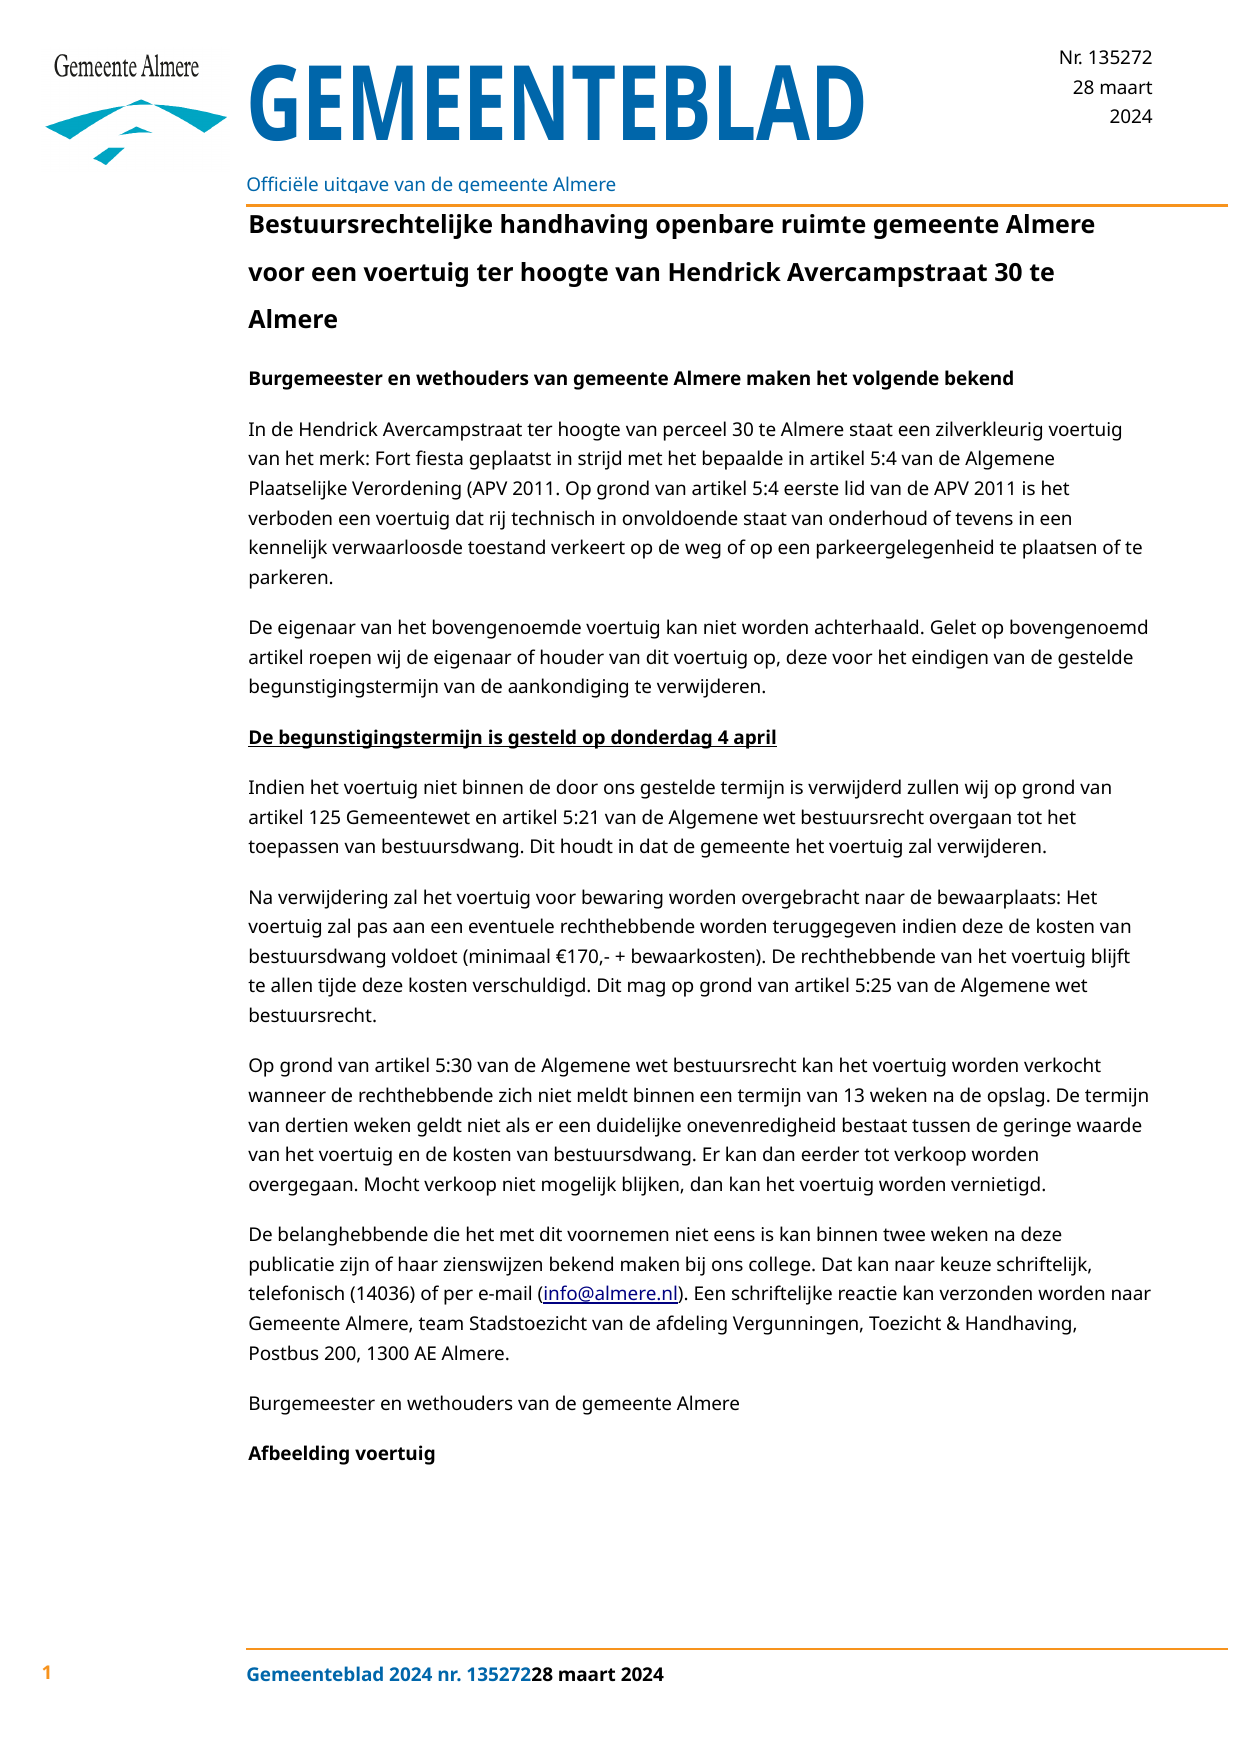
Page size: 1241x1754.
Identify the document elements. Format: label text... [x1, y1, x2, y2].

text Burgemeester en wethouders van gemeente Almere maken het volgende bekend [248, 366, 1152, 391]
text De eigenaar van het bovengenoemde voertuig kan niet worden achterhaald. Gelet op bovengenoemd artikel roepen wij de eigenaar of houder van dit voertuig op, deze voor het eindigen van de gestelde begunstigingstermijn van de aankondiging te verwijderen. [248, 614, 1152, 699]
text Afbeelding voertuig [248, 1441, 1152, 1466]
text Burgemeester en wethouders van de gemeente Almere [248, 1390, 1152, 1416]
text In de Hendrick Avercampstraat ter hoogte van perceel 30 te Almere staat een zilverkleurig voertuig van het merk: Fort fiesta geplaatst in strijd met het bepaalde in artikel 5:4 van de Algemene Plaatselijke Verordening (APV 2011. Op grond van artikel 5:4 eerste lid van de APV 2011 is het verboden een voertuig dat rij technisch in onvoldoende staat van onderhoud of tevens in een kennelijk verwaarloosde toestand verkeert op de weg of op een parkeergelegenheid te plaatsen of te parkeren. [248, 416, 1152, 589]
text De belanghebbende die het met dit voornemen niet eens is kan binnen twee weken na deze publicatie zijn of haar zienswijzen bekend maken bij ons college. Dat kan naar keuze schriftelijk, telefonisch (14036) of per e-mail (info@almere.nl). Een schriftelijke reactie kan verzonden worden naar Gemeente Almere, team Stadstoezicht van de afdeling Vergunningen, Toezicht & Handhaving, Postbus 200, 1300 AE Almere. [248, 1221, 1152, 1365]
text Bestuursrechtelijke handhaving openbare ruimte gemeente Almere voor een voertuig ter hoogte van Hendrick Avercampstraat 30 te Almere [248, 207, 1152, 336]
text Na verwijdering zal het voertuig voor bewaring worden overgebracht naar de bewaarplaats: Het voertuig zal pas aan een eventuele rechthebbende worden teruggegeven indien deze de kosten van bestuursdwang voldoet (minimaal €170,- + bewaarkosten). De rechthebbende van het voertuig blijft te allen tijde deze kosten verschuldigd. Dit mag op grond van artikel 5:25 van de Algemene wet bestuursrecht. [248, 884, 1152, 1028]
text Indien het voertuig niet binnen de door ons gestelde termijn is verwijderd zullen wij op grond van artikel 125 Gemeentewet en artikel 5:21 van de Algemene wet bestuursrecht overgaan tot het toepassen van bestuursdwang. Dit houdt in dat de gemeente het voertuig zal verwijderen. [248, 774, 1152, 859]
text Op grond van artikel 5:30 van de Algemene wet bestuursrecht kan het voertuig worden verkocht wanneer de rechthebbende zich niet meldt binnen een termijn van 13 weken na de opslag. De termijn van dertien weken geldt niet als er een duidelijke onevenredigheid bestaat tussen de geringe waarde van het voertuig en de kosten van bestuursdwang. Er kan dan eerder tot verkoop worden overgegaan. Mocht verkoop niet mogelijk blijken, dan kan het voertuig worden vernietigd. [248, 1053, 1152, 1197]
picture [41, 47, 231, 172]
text De begunstigingstermijn is gesteld op donderdag 4 april [248, 724, 1152, 749]
